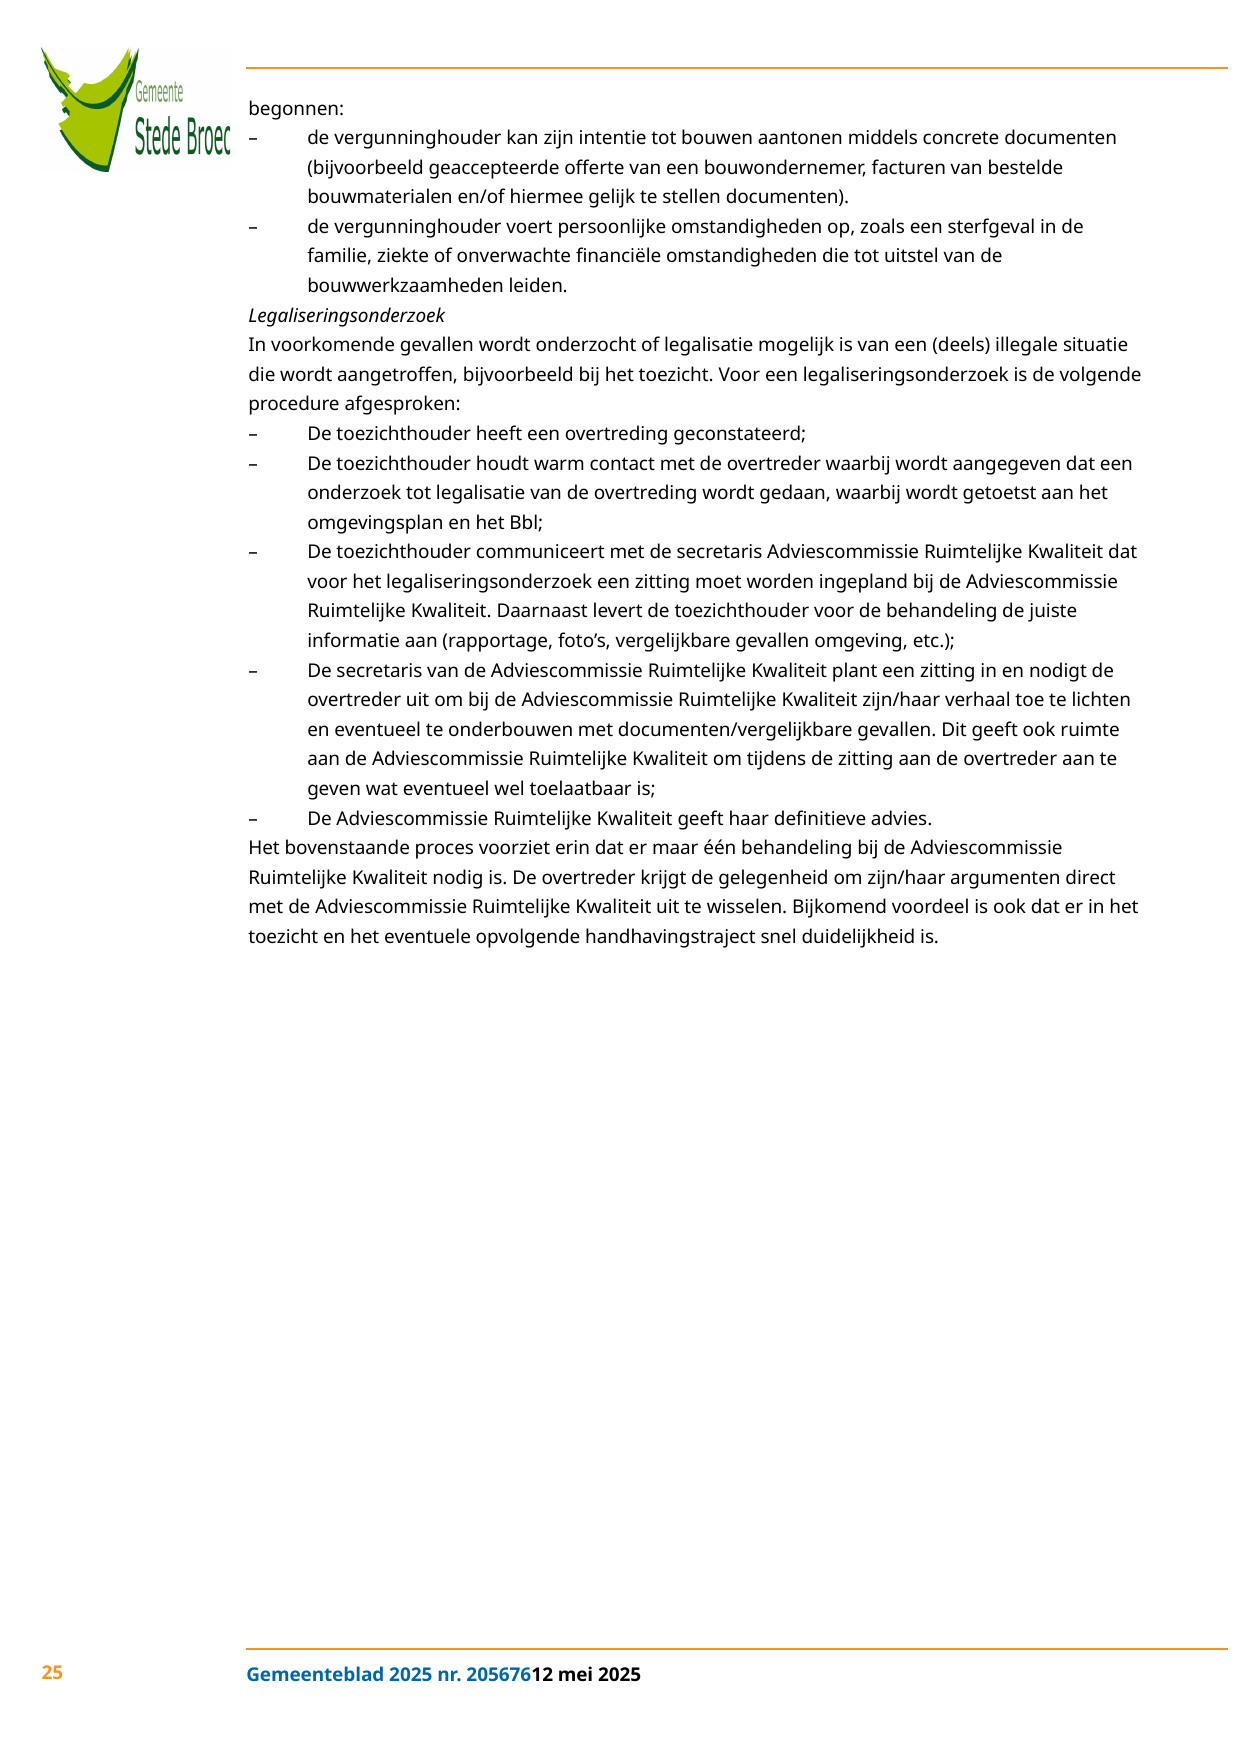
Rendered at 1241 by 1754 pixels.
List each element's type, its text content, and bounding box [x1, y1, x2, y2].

text Het bovenstaande proces voorziet erin dat er maar één behandeling bij de Adviescommissie Ruimtelijke Kwaliteit nodig is. De overtreder krijgt de gelegenheid om zijn/haar argumenten direct met de Adviescommissie Ruimtelijke Kwaliteit uit te wisselen. Bijkomend voordeel is ook dat er in het toezicht en het eventuele opvolgende handhavingstraject snel duidelijkheid is. [248, 834, 1152, 949]
list De toezichthouder communiceert met de secretaris Adviescommissie Ruimtelijke Kwaliteit dat voor het legaliseringsonderzoek een zitting moet worden ingepland bij de Adviescommissie Ruimtelijke Kwaliteit. Daarnaast levert de toezichthouder voor de behandeling de juiste informatie aan (rapportage, foto’s, vergelijkbare gevallen omgeving, etc.); [248, 538, 1152, 653]
list De Adviescommissie Ruimtelijke Kwaliteit geeft haar definitieve advies. [248, 805, 1152, 831]
list De toezichthouder houdt warm contact met de overtreder waarbij wordt aangegeven dat een onderzoek tot legalisatie van de overtreding wordt gedaan, waarbij wordt getoetst aan het omgevingsplan en het Bbl; [248, 450, 1152, 535]
list de vergunninghouder voert persoonlijke omstandigheden op, zoals een sterfgeval in de familie, ziekte of onverwachte financiële omstandigheden die tot uitstel van de bouwwerkzaamheden leiden. [248, 213, 1152, 298]
text Legaliseringsonderzoek [248, 302, 1152, 328]
picture [41, 47, 231, 172]
list De toezichthouder heeft een overtreding geconstateerd; [248, 420, 1152, 446]
list de vergunninghouder kan zijn intentie tot bouwen aantonen middels concrete documenten (bijvoorbeeld geaccepteerde offerte van een bouwondernemer, facturen van bestelde bouwmaterialen en/of hiermee gelijk te stellen documenten). [248, 124, 1152, 209]
list De secretaris van de Adviescommissie Ruimtelijke Kwaliteit plant een zitting in en nodigt de overtreder uit om bij de Adviescommissie Ruimtelijke Kwaliteit zijn/haar verhaal toe te lichten en eventueel te onderbouwen met documenten/vergelijkbare gevallen. Dit geeft ook ruimte aan de Adviescommissie Ruimtelijke Kwaliteit om tijdens de zitting aan de overtreder aan te geven wat eventueel wel toelaatbaar is; [248, 657, 1152, 801]
text begonnen: [248, 95, 1152, 121]
text In voorkomende gevallen wordt onderzocht of legalisatie mogelijk is van een (deels) illegale situatie die wordt aangetroffen, bijvoorbeeld bij het toezicht. Voor een legaliseringsonderzoek is de volgende procedure afgesproken: [248, 331, 1152, 416]
